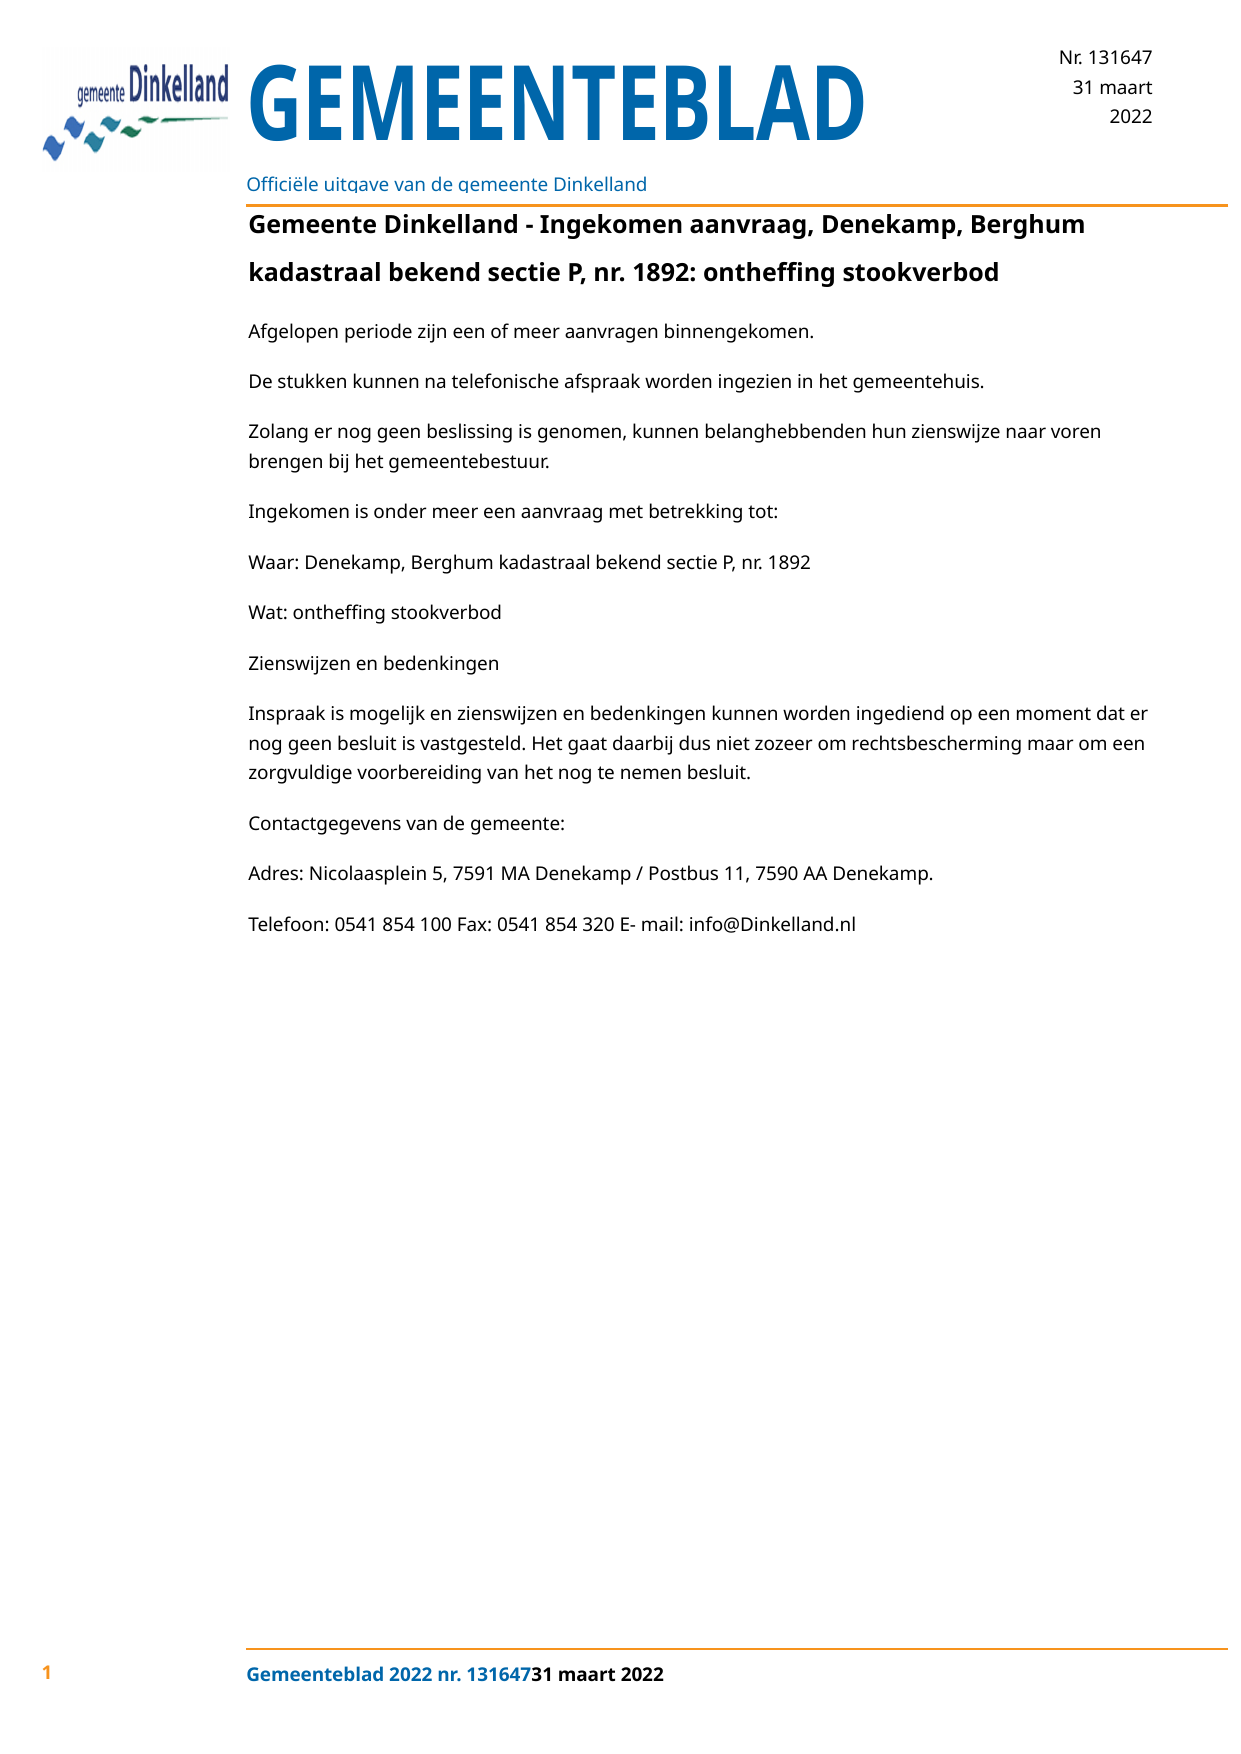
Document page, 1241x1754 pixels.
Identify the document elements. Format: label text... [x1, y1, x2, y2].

text Gemeente Dinkelland - Ingekomen aanvraag, Denekamp, Berghum kadastraal bekend sectie P, nr. 1892: ontheffing stookverbod [248, 207, 1152, 288]
text De stukken kunnen na telefonische afspraak worden ingezien in het gemeentehuis. [248, 368, 1152, 394]
text Ingekomen is onder meer een aanvraag met betrekking tot: [248, 499, 1152, 524]
text Contactgegevens van de gemeente: [248, 810, 1152, 836]
text Telefoon: 0541 854 100 Fax: 0541 854 320 E- mail: info@Dinkelland.nl [248, 911, 1152, 937]
text Wat: ontheffing stookverbod [248, 599, 1152, 625]
text Afgelopen periode zijn een of meer aanvragen binnengekomen. [248, 318, 1152, 344]
text Waar: Denekamp, Berghum kadastraal bekend sectie P, nr. 1892 [248, 549, 1152, 575]
text Zienswijzen en bedenkingen [248, 650, 1152, 676]
text Adres: Nicolaasplein 5, 7591 MA Denekamp / Postbus 11, 7590 AA Denekamp. [248, 860, 1152, 886]
picture [41, 47, 231, 172]
text Inspraak is mogelijk en zienswijzen en bedenkingen kunnen worden ingediend op een moment dat er nog geen besluit is vastgesteld. Het gaat daarbij dus niet zozeer om rechtsbescherming maar om een zorgvuldige voorbereiding van het nog te nemen besluit. [248, 700, 1152, 785]
text Zolang er nog geen beslissing is genomen, kunnen belanghebbenden hun zienswijze naar voren brengen bij het gemeentebestuur. [248, 419, 1152, 474]
